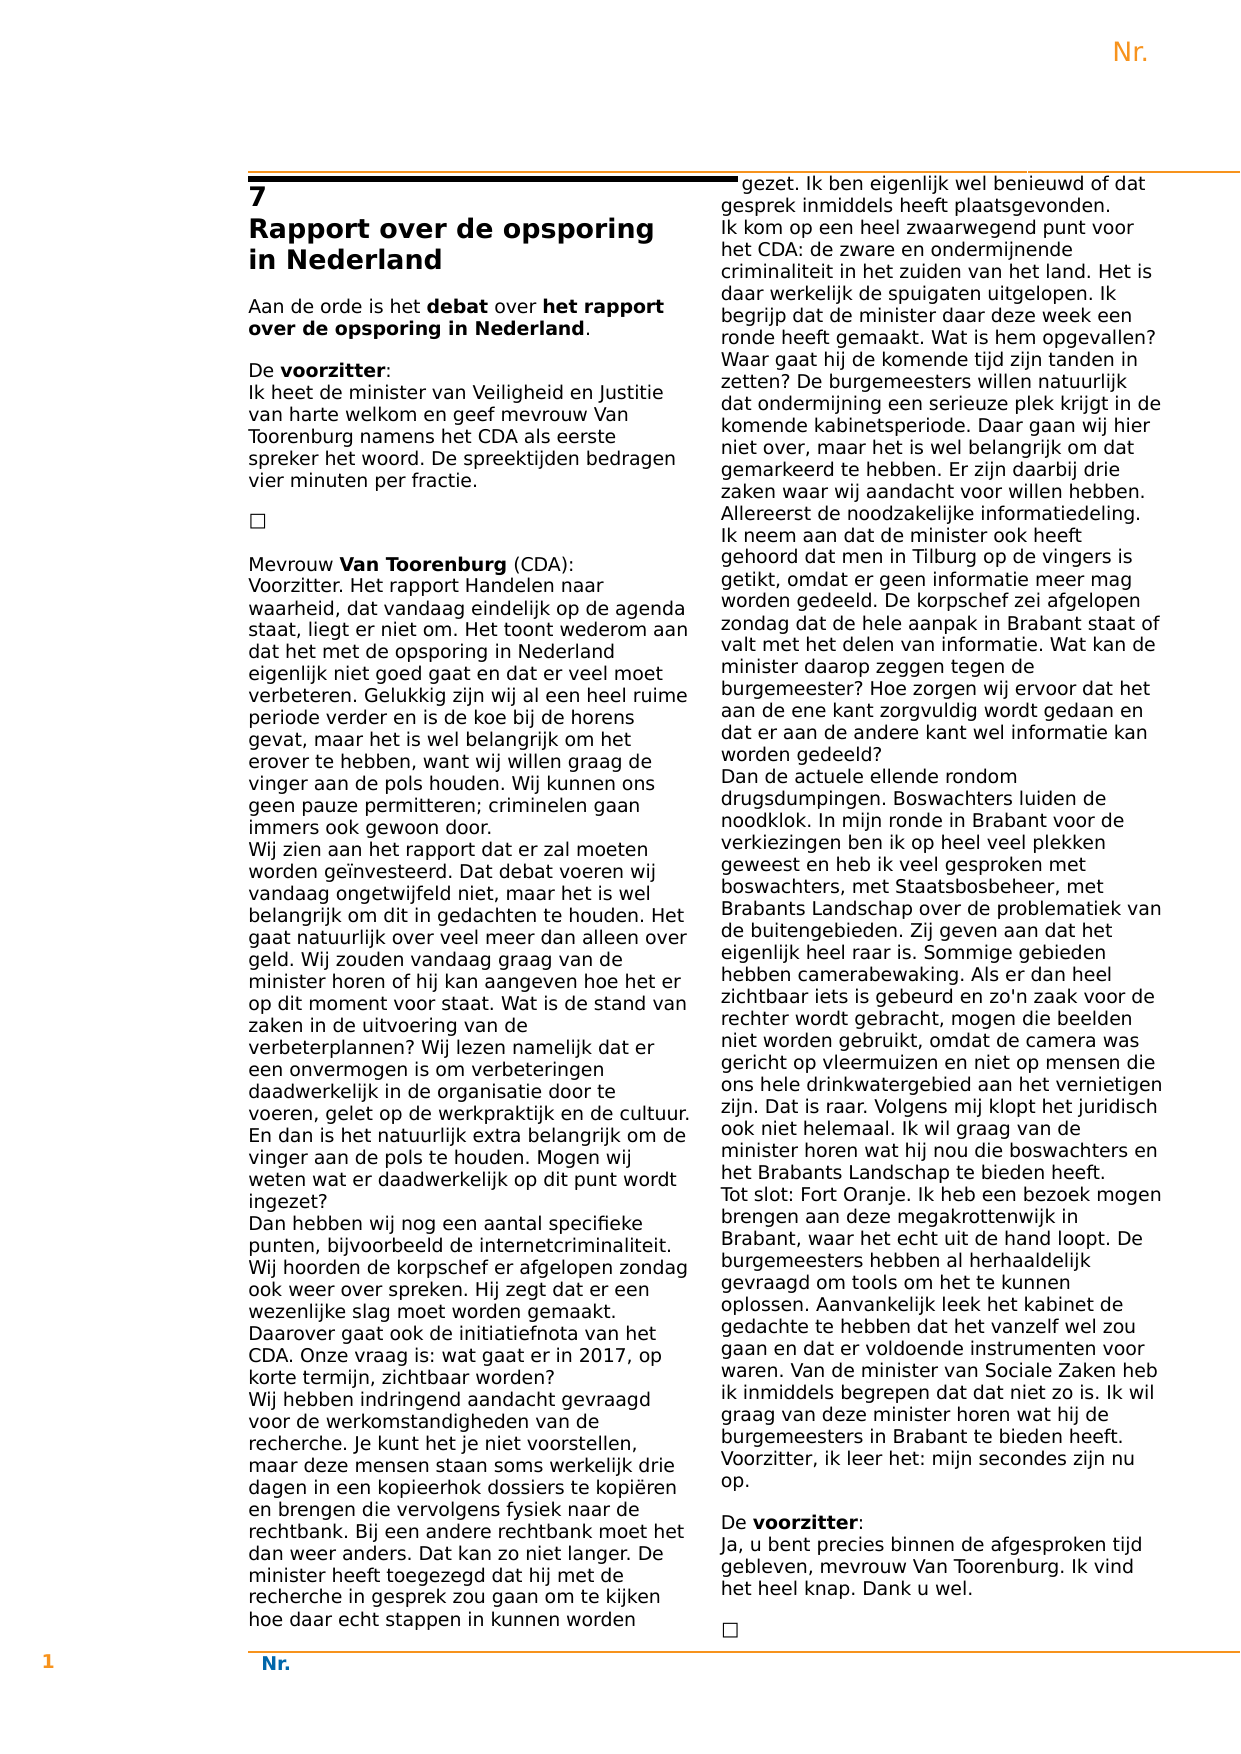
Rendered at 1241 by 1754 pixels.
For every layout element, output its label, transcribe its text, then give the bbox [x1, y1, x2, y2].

text Mevrouw Van Toorenburg (CDA): [248, 553, 691, 575]
text De voorzitter: [721, 1512, 1163, 1533]
text Wij hebben indringend aandacht gevraagd voor de werkomstandigheden van de recherche. Je kunt het je niet voorstellen, maar deze mensen staan soms werkelijk drie dagen in een kopieerhok dossiers te kopiëren en brengen die vervolgens fysiek naar de rechtbank. Bij een andere rechtbank moet het dan weer anders. Dat kan zo niet langer. De minister heeft toegezegd dat hij met de recherche in gesprek zou gaan om te kijken hoe daar echt stappen in kunnen worden [248, 1389, 691, 1630]
text ⬜ [721, 1619, 1163, 1641]
text Wij zien aan het rapport dat er zal moeten worden geïnvesteerd. Dat debat voeren wij vandaag ongetwijfeld niet, maar het is wel belangrijk om dit in gedachten te houden. Het gaat natuurlijk over veel meer dan alleen over geld. Wij zouden vandaag graag van de minister horen of hij kan aangeven hoe het er op dit moment voor staat. Wat is de stand van zaken in de uitvoering van de verbeterplannen? Wij lezen namelijk dat er een onvermogen is om verbeteringen daadwerkelijk in de organisatie door te voeren, gelet op de werkpraktijk en de cultuur. En dan is het natuurlijk extra belangrijk om de vinger aan de pols te houden. Mogen wij weten wat er daadwerkelijk op dit punt wordt ingezet? [248, 839, 691, 1213]
text Voorzitter. Het rapport Handelen naar waarheid, dat vandaag eindelijk op de agenda staat, liegt er niet om. Het toont wederom aan dat het met de opsporing in Nederland eigenlijk niet goed gaat en dat er veel moet verbeteren. Gelukkig zijn wij al een heel ruime periode verder en is de koe bij de horens gevat, maar het is wel belangrijk om het erover te hebben, want wij willen graag de vinger aan de pols houden. Wij kunnen ons geen pauze permitteren; criminelen gaan immers ook gewoon door. [248, 575, 691, 839]
text Ik heet de minister van Veiligheid en Justitie van harte welkom en geef mevrouw Van Toorenburg namens het CDA als eerste spreker het woord. De spreektijden bedragen vier minuten per fractie. [248, 382, 691, 491]
title 7 Rapport over de opsporing in Nederland [248, 182, 691, 276]
text Dan hebben wij nog een aantal specifieke punten, bijvoorbeeld de internetcriminaliteit. Wij hoorden de korpschef er afgelopen zondag ook weer over spreken. Hij zegt dat er een wezenlijke slag moet worden gemaakt. Daarover gaat ook de initiatiefnota van het CDA. Onze vraag is: wat gaat er in 2017, op korte termijn, zichtbaar worden? [248, 1213, 691, 1389]
text Aan de orde is het debat over het rapport over de opsporing in Nederland. [248, 296, 691, 339]
text gezet. Ik ben eigenlijk wel benieuwd of dat gesprek inmiddels heeft plaatsgevonden. [721, 173, 1163, 217]
text Ja, u bent precies binnen de afgesproken tijd gebleven, mevrouw Van Toorenburg. Ik vind het heel knap. Dank u wel. [721, 1533, 1163, 1599]
text Dan de actuele ellende rondom drugsdumpingen. Boswachters luiden de noodklok. In mijn ronde in Brabant voor de verkiezingen ben ik op heel veel plekken geweest en heb ik veel gesproken met boswachters, met Staatsbosbeheer, met Brabants Landschap over de problematiek van de buitengebieden. Zij geven aan dat het eigenlijk heel raar is. Sommige gebieden hebben camerabewaking. Als er dan heel zichtbaar iets is gebeurd en zo'n zaak voor de rechter wordt gebracht, mogen die beelden niet worden gebruikt, omdat de camera was gericht op vleermuizen en niet op mensen die ons hele drinkwatergebied aan het vernietigen zijn. Dat is raar. Volgens mij klopt het juridisch ook niet helemaal. Ik wil graag van de minister horen wat hij nou die boswachters en het Brabants Landschap te bieden heeft. [721, 766, 1163, 1184]
text ⬜ [248, 511, 691, 533]
text Voorzitter, ik leer het: mijn secondes zijn nu op. [721, 1448, 1163, 1492]
text Ik kom op een heel zwaarwegend punt voor het CDA: de zware en ondermijnende criminaliteit in het zuiden van het land. Het is daar werkelijk de spuigaten uitgelopen. Ik begrijp dat de minister daar deze week een ronde heeft gemaakt. Wat is hem opgevallen? Waar gaat hij de komende tijd zijn tanden in zetten? De burgemeesters willen natuurlijk dat ondermijning een serieuze plek krijgt in de komende kabinetsperiode. Daar gaan wij hier niet over, maar het is wel belangrijk om dat gemarkeerd te hebben. Er zijn daarbij drie zaken waar wij aandacht voor willen hebben. [721, 217, 1163, 502]
text Tot slot: Fort Oranje. Ik heb een bezoek mogen brengen aan deze megakrottenwijk in Brabant, waar het echt uit de hand loopt. De burgemeesters hebben al herhaaldelijk gevraagd om tools om het te kunnen oplossen. Aanvankelijk leek het kabinet de gedachte te hebben dat het vanzelf wel zou gaan en dat er voldoende instrumenten voor waren. Van de minister van Sociale Zaken heb ik inmiddels begrepen dat dat niet zo is. Ik wil graag van deze minister horen wat hij de burgemeesters in Brabant te bieden heeft. [721, 1184, 1163, 1448]
text De voorzitter: [248, 359, 691, 382]
text Allereerst de noodzakelijke informatiedeling. Ik neem aan dat de minister ook heeft gehoord dat men in Tilburg op de vingers is getikt, omdat er geen informatie meer mag worden gedeeld. De korpschef zei afgelopen zondag dat de hele aanpak in Brabant staat of valt met het delen van informatie. Wat kan de minister daarop zeggen tegen de burgemeester? Hoe zorgen wij ervoor dat het aan de ene kant zorgvuldig wordt gedaan en dat er aan de andere kant wel informatie kan worden gedeeld? [721, 502, 1163, 766]
